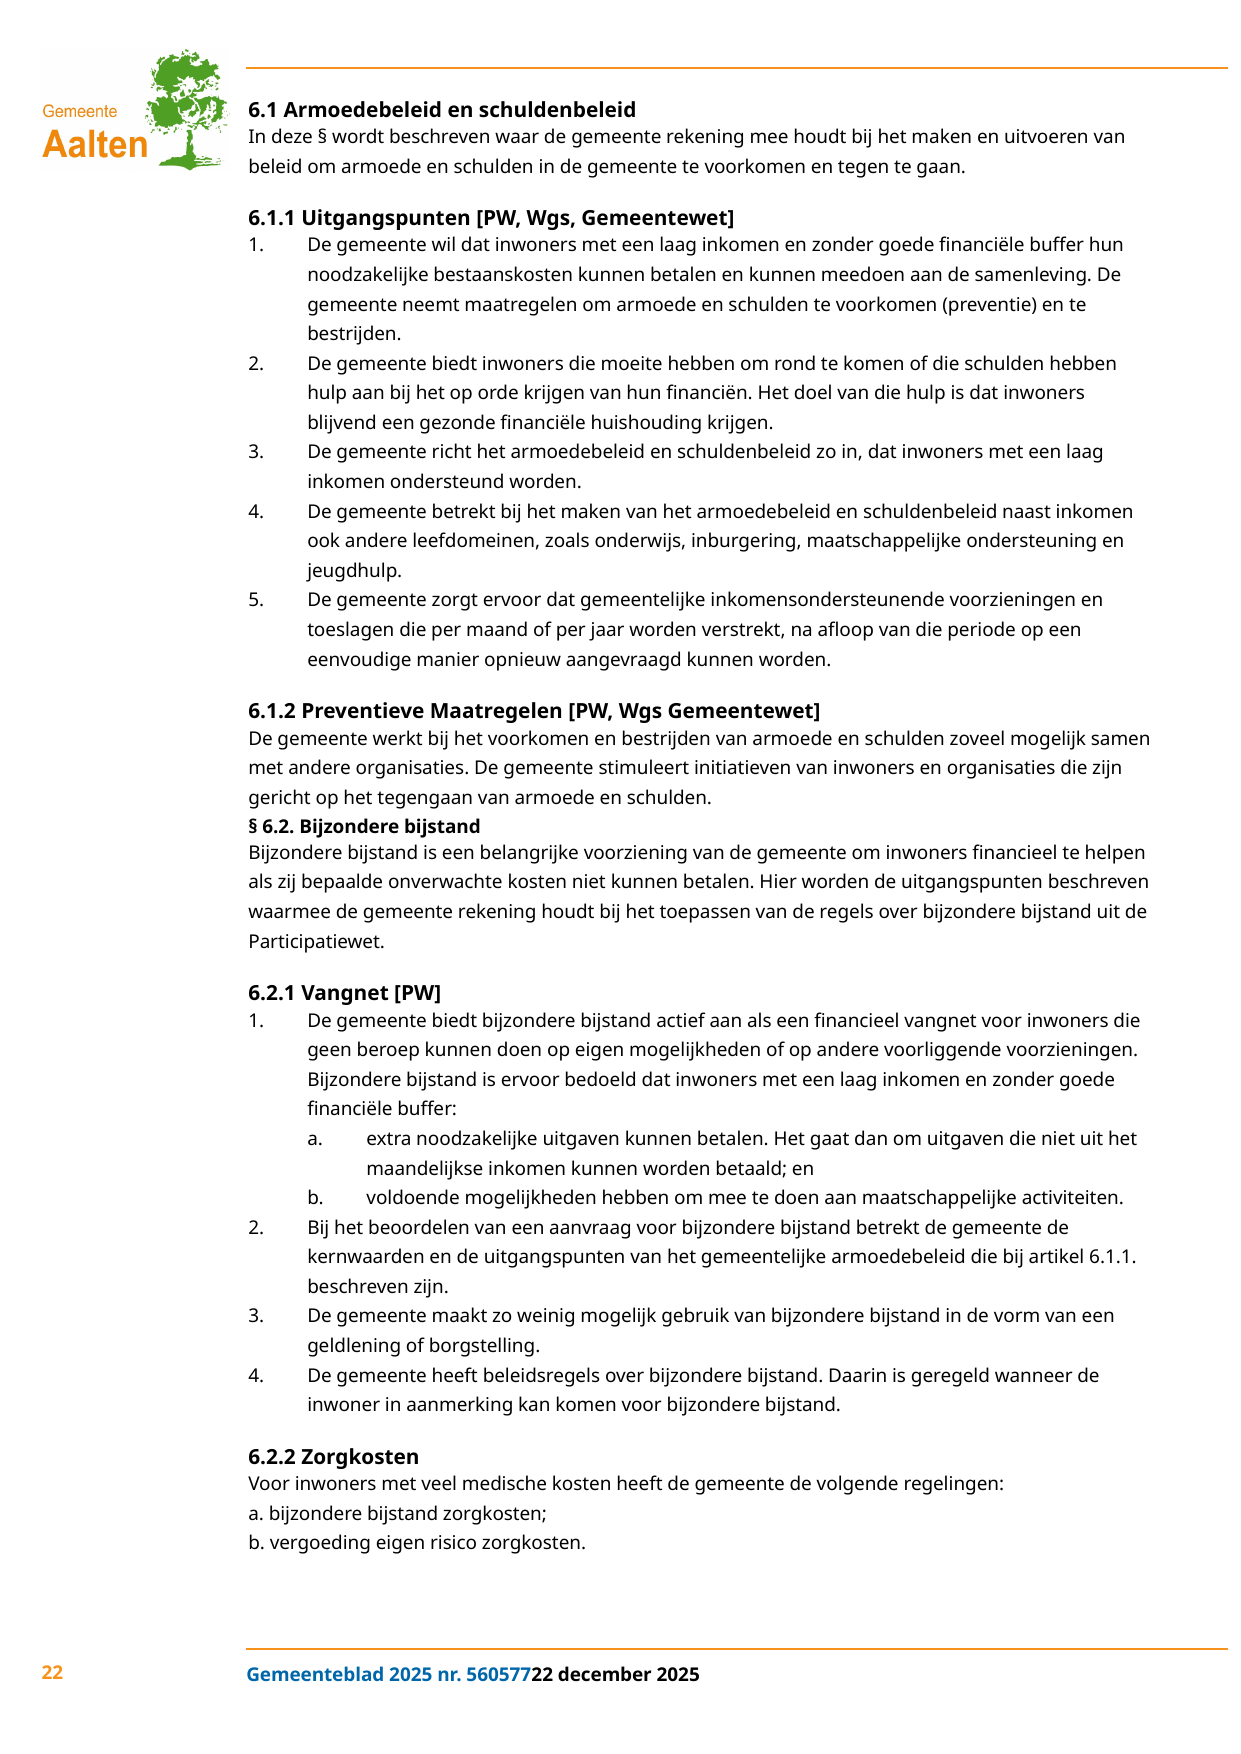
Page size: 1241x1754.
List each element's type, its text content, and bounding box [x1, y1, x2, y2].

list De gemeente biedt inwoners die moeite hebben om rond te komen of die schulden hebben hulp aan bij het op orde krijgen van hun financiën. Het doel van die hulp is dat inwoners blijvend een gezonde financiële huishouding krijgen. [248, 350, 1152, 435]
text 6.1.2 Preventieve Maatregelen [PW, Wgs Gemeentewet] [248, 696, 1152, 725]
text In deze § wordt beschreven waar de gemeente rekening mee houdt bij het maken en uitvoeren van beleid om armoede en schulden in de gemeente te voorkomen en tegen te gaan. [248, 123, 1152, 178]
list Bij het beoordelen van een aanvraag voor bijzondere bijstand betrekt de gemeente de kernwaarden en de uitgangspunten van het gemeentelijke armoedebeleid die bij artikel 6.1.1. beschreven zijn. [248, 1214, 1152, 1299]
text 6.2.2 Zorgkosten [248, 1442, 1152, 1470]
list De gemeente zorgt ervoor dat gemeentelijke inkomensondersteunende voorzieningen en toeslagen die per maand of per jaar worden verstrekt, na afloop van die periode op een eenvoudige manier opnieuw aangevraagd kunnen worden. [248, 587, 1152, 672]
list De gemeente wil dat inwoners met een laag inkomen en zonder goede financiële buffer hun noodzakelijke bestaanskosten kunnen betalen en kunnen meedoen aan de samenleving. De gemeente neemt maatregelen om armoede en schulden te voorkomen (preventie) en te bestrijden. [248, 232, 1152, 346]
list De gemeente biedt bijzondere bijstand actief aan als een financieel vangnet voor inwoners die geen beroep kunnen doen op eigen mogelijkheden of op andere voorliggende voorzieningen. Bijzondere bijstand is ervoor bedoeld dat inwoners met een laag inkomen en zonder goede financiële buffer: [248, 1007, 1152, 1121]
list De gemeente heeft beleidsregels over bijzondere bijstand. Daarin is geregeld wanneer de inwoner in aanmerking kan komen voor bijzondere bijstand. [248, 1362, 1152, 1417]
list De gemeente richt het armoedebeleid en schuldenbeleid zo in, dat inwoners met een laag inkomen ondersteund worden. [248, 439, 1152, 494]
text § 6.2. Bijzondere bijstand [248, 813, 1152, 839]
text De gemeente werkt bij het voorkomen en bestrijden van armoede en schulden zoveel mogelijk samen met andere organisaties. De gemeente stimuleert initiatieven van inwoners en organisaties die zijn gericht op het tegengaan van armoede en schulden. [248, 725, 1152, 809]
text Bijzondere bijstand is een belangrijke voorziening van de gemeente om inwoners financieel te helpen als zij bepaalde onverwachte kosten niet kunnen betalen. Hier worden de uitgangspunten beschreven waarmee de gemeente rekening houdt bij het toepassen van de regels over bijzondere bijstand uit de Participatiewet. [248, 839, 1152, 954]
text a. bijzondere bijstand zorgkosten; [248, 1500, 1152, 1526]
picture [41, 47, 231, 172]
text 6.1 Armoedebeleid en schuldenbeleid [248, 95, 1152, 123]
text Voor inwoners met veel medische kosten heeft de gemeente de volgende regelingen: [248, 1470, 1152, 1496]
list voldoende mogelijkheden hebben om mee te doen aan maatschappelijke activiteiten. [307, 1184, 1152, 1210]
text 6.1.1 Uitgangspunten [PW, Wgs, Gemeentewet] [248, 203, 1152, 232]
text b. vergoeding eigen risico zorgkosten. [248, 1529, 1152, 1555]
list De gemeente maakt zo weinig mogelijk gebruik van bijzondere bijstand in de vorm van een geldlening of borgstelling. [248, 1303, 1152, 1358]
list De gemeente betrekt bij het maken van het armoedebeleid en schuldenbeleid naast inkomen ook andere leefdomeinen, zoals onderwijs, inburgering, maatschappelijke ondersteuning en jeugdhulp. [248, 498, 1152, 583]
list extra noodzakelijke uitgaven kunnen betalen. Het gaat dan om uitgaven die niet uit het maandelijkse inkomen kunnen worden betaald; en [307, 1125, 1152, 1180]
text 6.2.1 Vangnet [PW] [248, 978, 1152, 1007]
